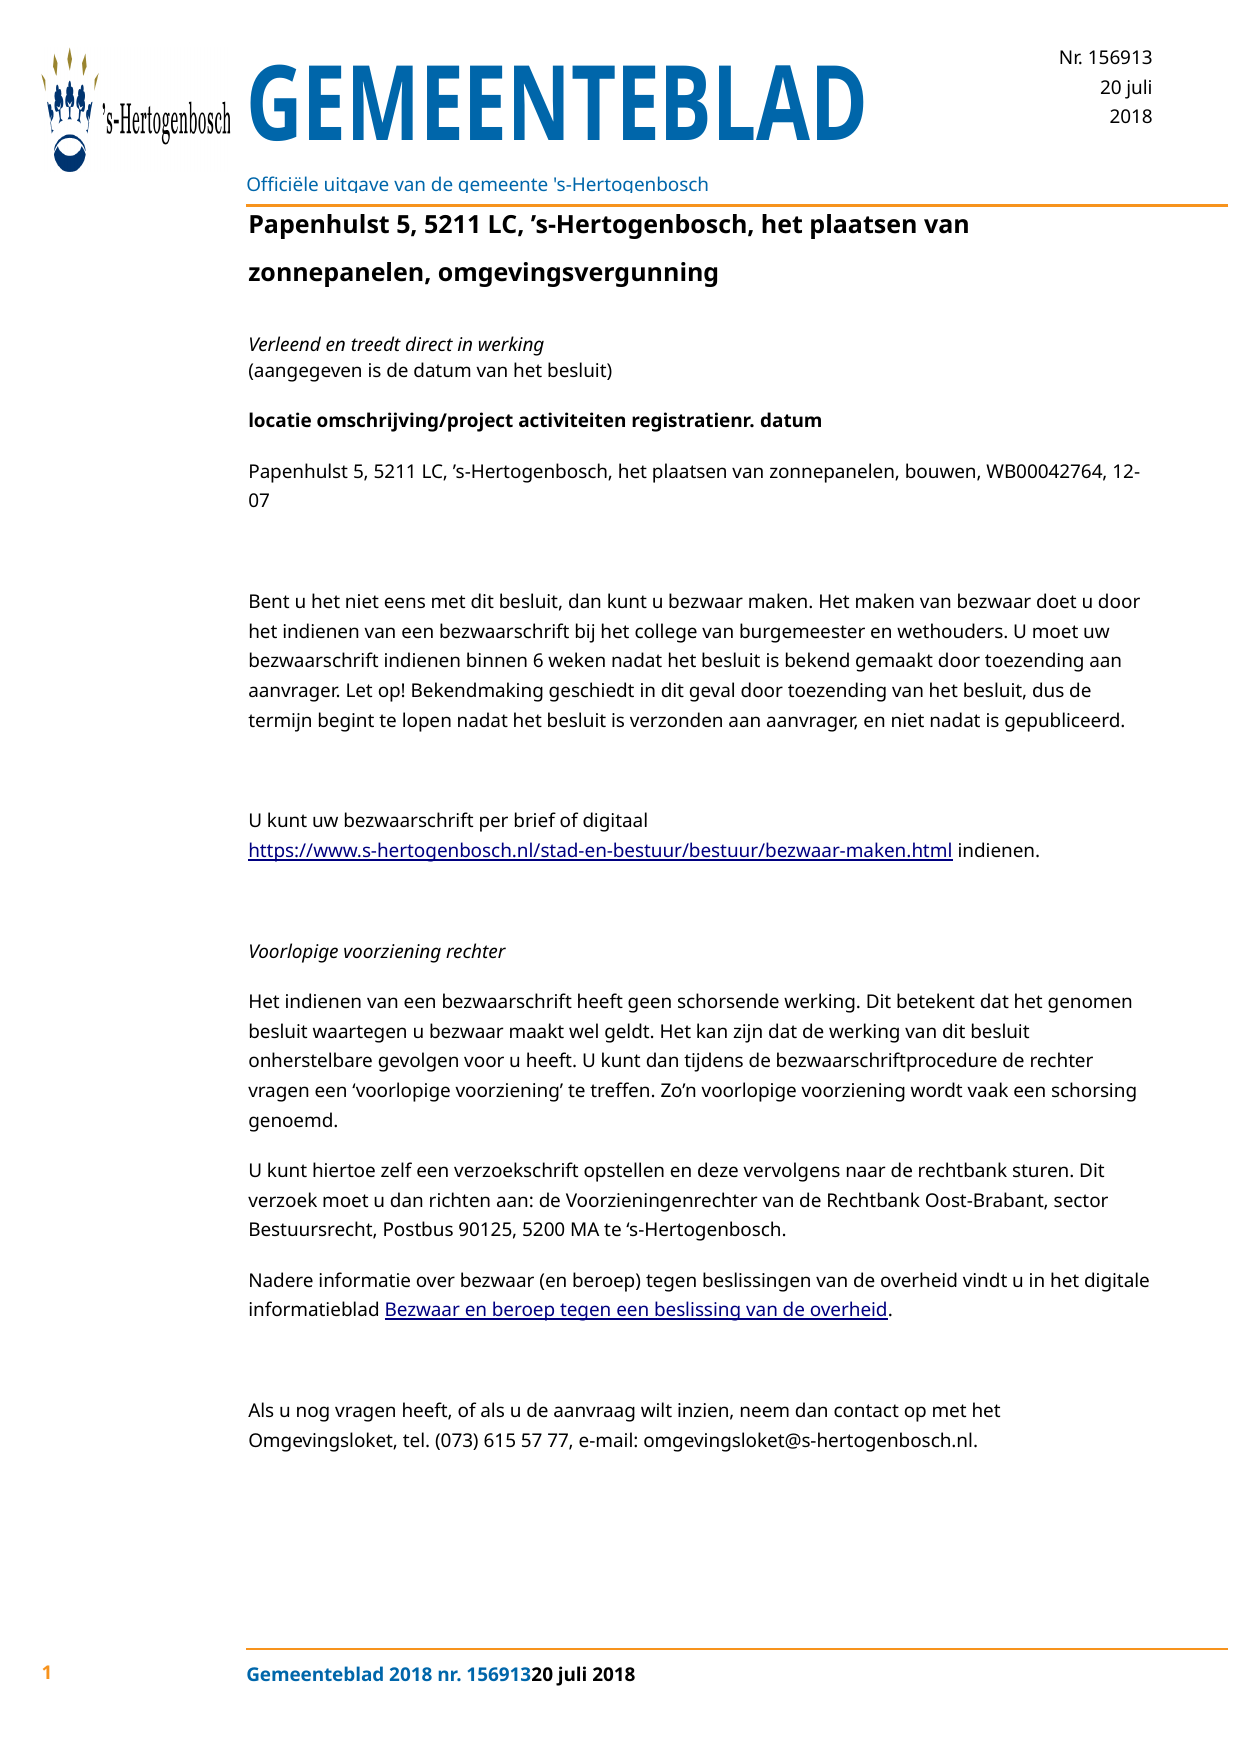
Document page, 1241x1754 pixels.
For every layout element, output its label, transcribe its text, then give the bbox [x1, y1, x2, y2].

text Papenhulst 5, 5211 LC, ’s-Hertogenbosch, het plaatsen van zonnepanelen, bouwen, WB00042764, 12-07 [248, 458, 1152, 513]
text Nadere informatie over bezwaar (en beroep) tegen beslissingen van de overheid vindt u in het digitale informatieblad Bezwaar en beroep tegen een beslissing van de overheid. [248, 1267, 1152, 1322]
text Als u nog vragen heeft, of als u de aanvraag wilt inzien, neem dan contact op met het Omgevingsloket, tel. (073) 615 57 77, e-mail: omgevingsloket@s-hertogenbosch.nl. [248, 1397, 1152, 1452]
text locatie omschrijving/project activiteiten registratienr. datum [248, 408, 1152, 433]
text U kunt hiertoe zelf een verzoekschrift opstellen en deze vervolgens naar de rechtbank sturen. Dit verzoek moet u dan richten aan: de Voorzieningenrechter van de Rechtbank Oost-Brabant, sector Bestuursrecht, Postbus 90125, 5200 MA te ‘s-Hertogenbosch. [248, 1157, 1152, 1242]
text Bent u het niet eens met dit besluit, dan kunt u bezwaar maken. Het maken van bezwaar doet u door het indienen van een bezwaarschrift bij het college van burgemeester en wethouders. U moet uw bezwaarschrift indienen binnen 6 weken nadat het besluit is bekend gemaakt door toezending aan aanvrager. Let op! Bekendmaking geschiedt in dit geval door toezending van het besluit, dus de termijn begint te lopen nadat het besluit is verzonden aan aanvrager, en niet nadat is gepubliceerd. [248, 588, 1152, 732]
picture [41, 47, 231, 172]
text Voorlopige voorziening rechter [248, 938, 1152, 964]
text (aangegeven is de datum van het besluit) [248, 357, 1152, 383]
text Papenhulst 5, 5211 LC, ’s-Hertogenbosch, het plaatsen van zonnepanelen, omgevingsvergunning [248, 207, 1152, 288]
text Verleend en treedt direct in werking [248, 331, 1152, 357]
text Het indienen van een bezwaarschrift heeft geen schorsende werking. Dit betekent dat het genomen besluit waartegen u bezwaar maakt wel geldt. Het kan zijn dat de werking van dit besluit onherstelbare gevolgen voor u heeft. U kunt dan tijdens de bezwaarschriftprocedure de rechter vragen een ‘voorlopige voorziening’ te treffen. Zo’n voorlopige voorziening wordt vaak een schorsing genoemd. [248, 988, 1152, 1132]
text U kunt uw bezwaarschrift per brief of digitaal https://www.s-hertogenbosch.nl/stad-en-bestuur/bestuur/bezwaar-maken.html indienen. [248, 808, 1152, 863]
